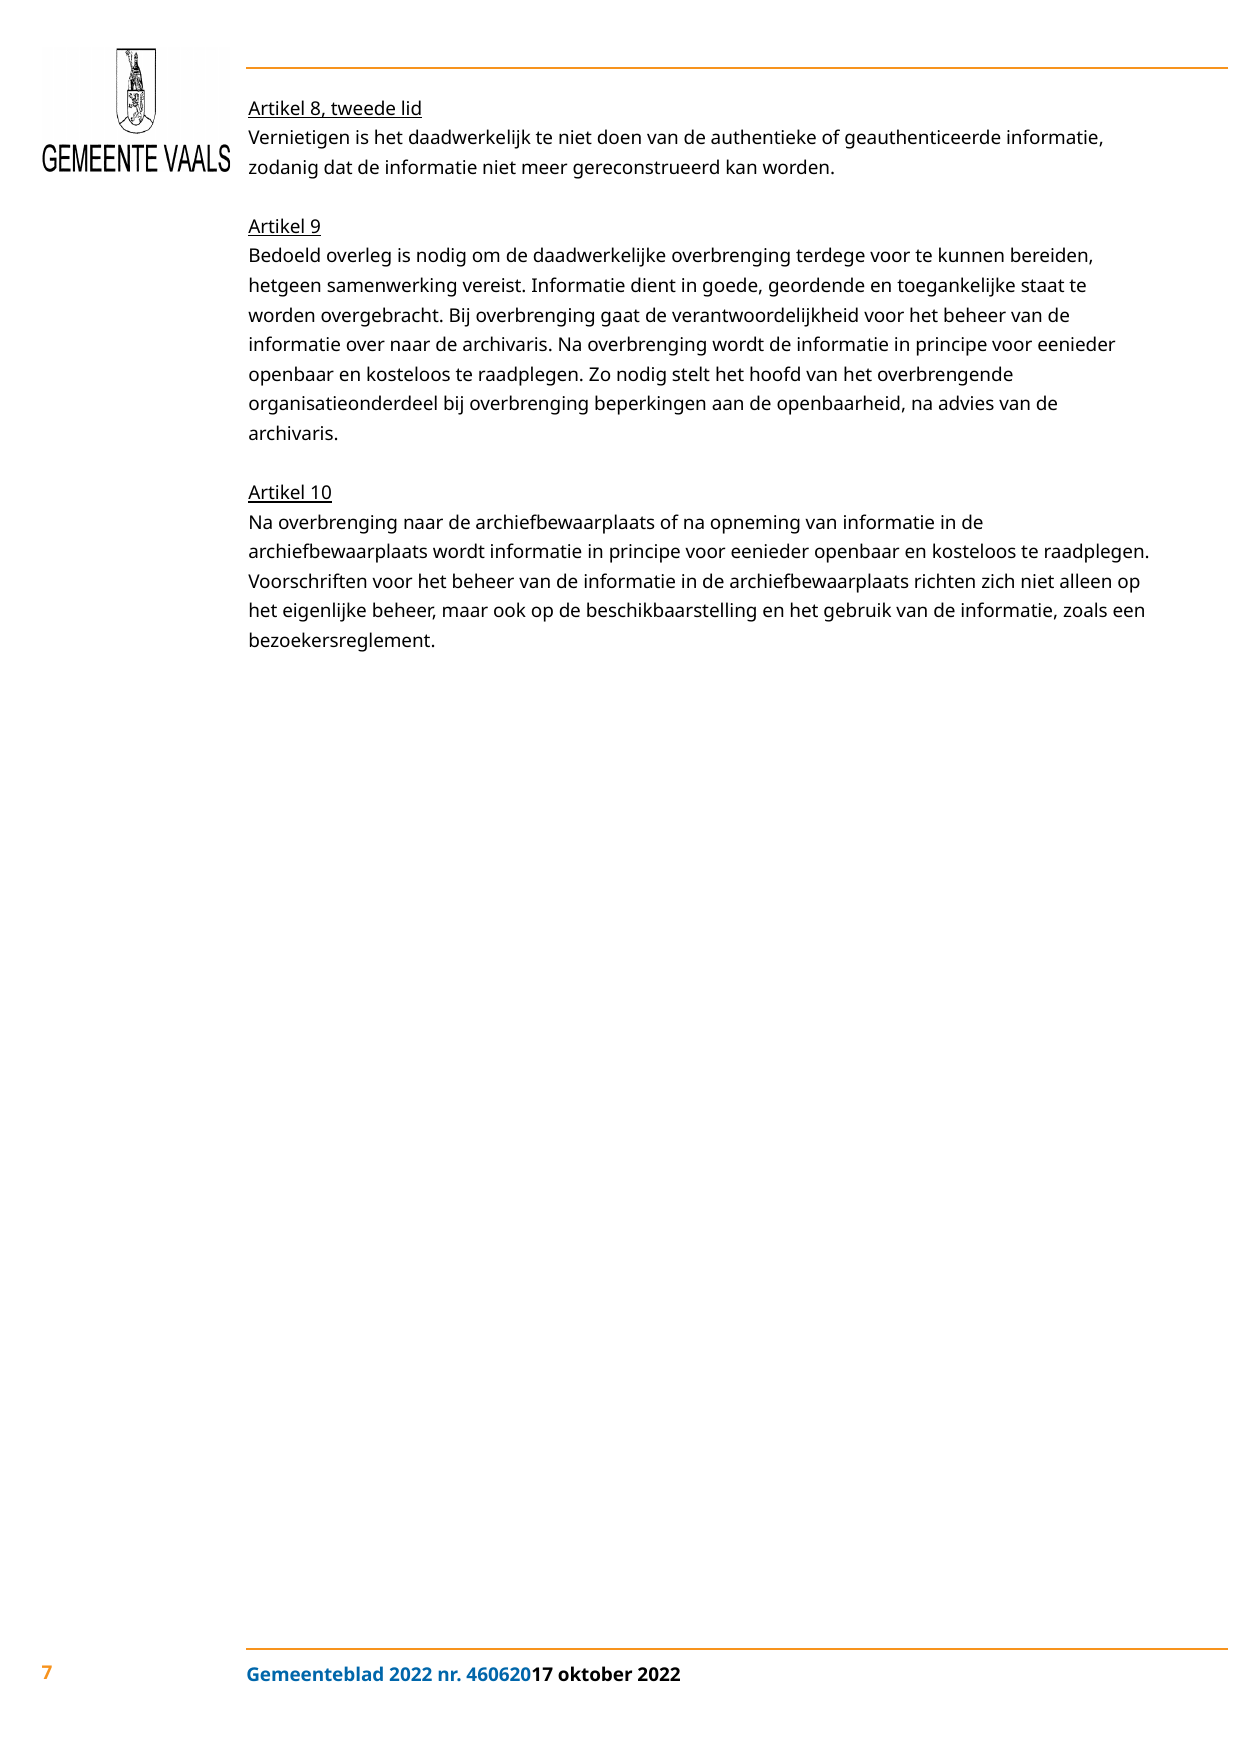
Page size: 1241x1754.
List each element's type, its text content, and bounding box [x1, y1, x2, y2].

text Vernietigen is het daadwerkelijk te niet doen van de authentieke of geauthenticeerde informatie, zodanig dat de informatie niet meer gereconstrueerd kan worden. [248, 124, 1152, 180]
text Bedoeld overleg is nodig om de daadwerkelijke overbrenging terdege voor te kunnen bereiden, hetgeen samenwerking vereist. Informatie dient in goede, geordende en toegankelijke staat te worden overgebracht. Bij overbrenging gaat de verantwoordelijkheid voor het beheer van de informatie over naar de archivaris. Na overbrenging wordt de informatie in principe voor eenieder openbaar en kosteloos te raadplegen. Zo nodig stelt het hoofd van het overbrengende organisatieonderdeel bij overbrenging beperkingen aan de openbaarheid, na advies van de archivaris. [248, 243, 1152, 446]
text Artikel 9 [248, 213, 1152, 239]
text Artikel 10 [248, 479, 1152, 505]
picture [41, 47, 231, 172]
text Na overbrenging naar de archiefbewaarplaats of na opneming van informatie in de archiefbewaarplaats wordt informatie in principe voor eenieder openbaar en kosteloos te raadplegen. Voorschriften voor het beheer van de informatie in de archiefbewaarplaats richten zich niet alleen op het eigenlijke beheer, maar ook op de beschikbaarstelling en het gebruik van de informatie, zoals een bezoekersreglement. [248, 509, 1152, 653]
text Artikel 8, tweede lid [248, 95, 1152, 121]
